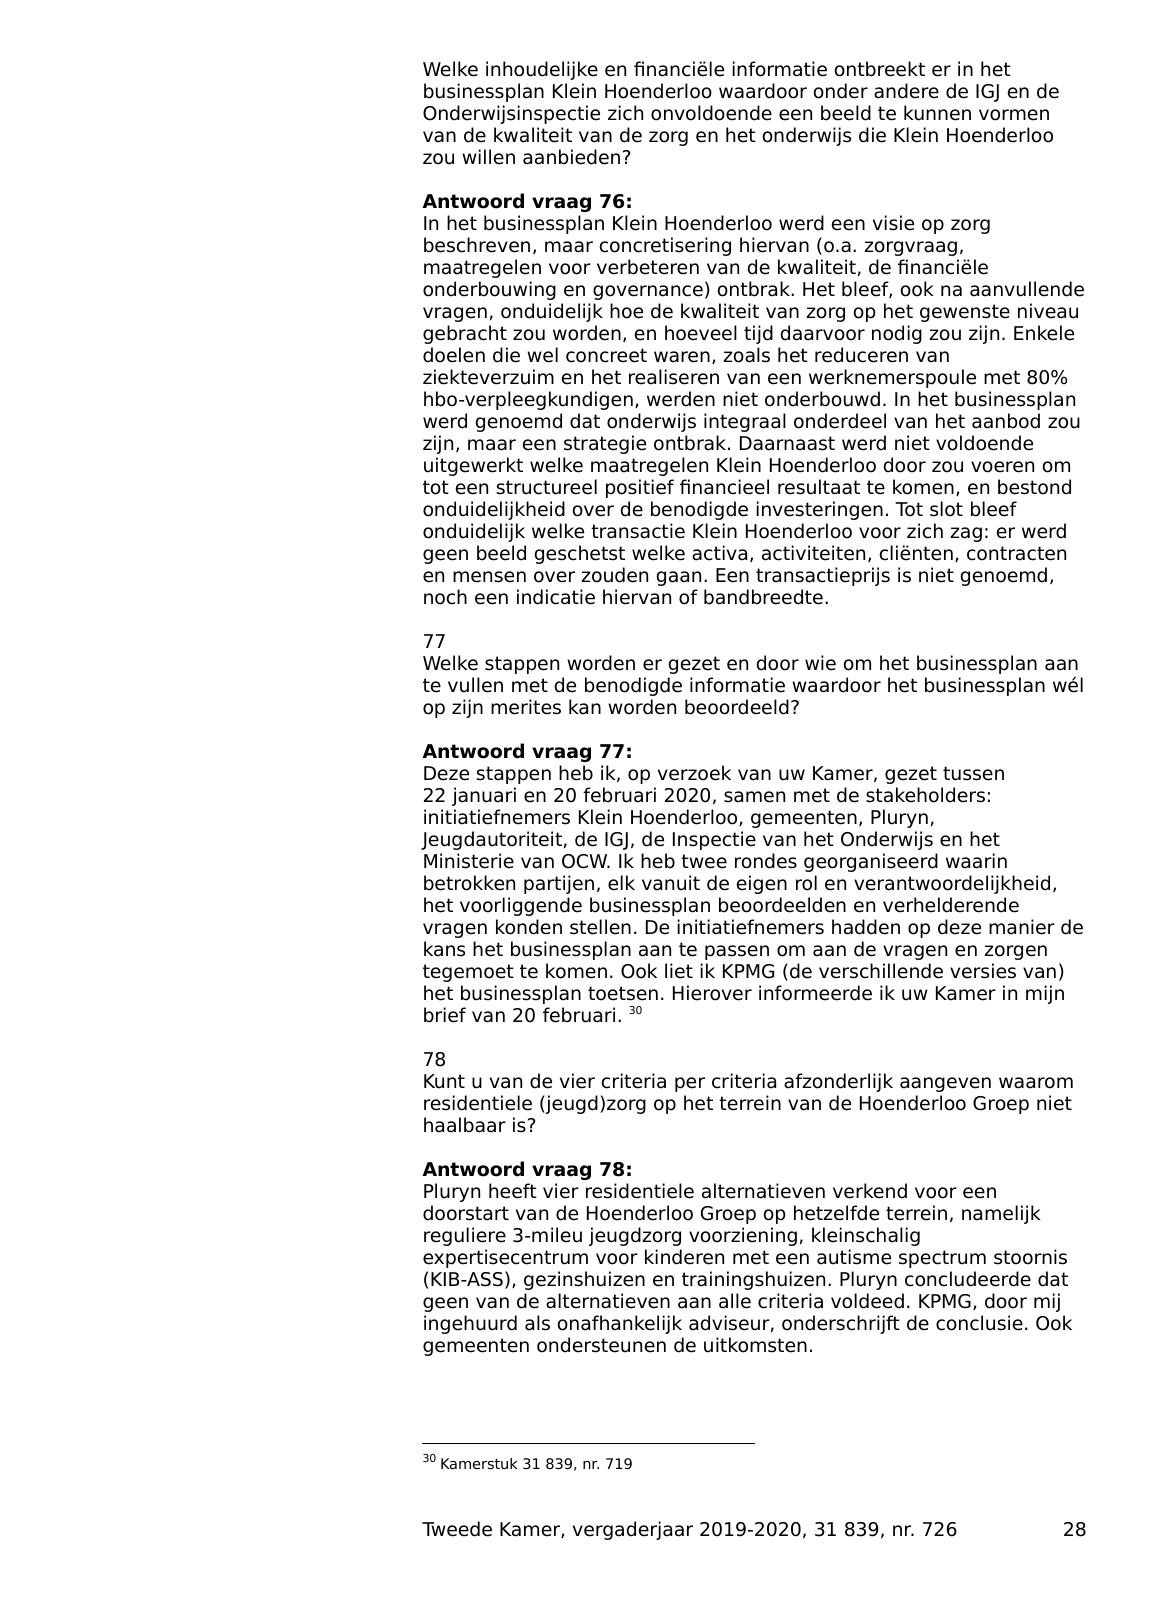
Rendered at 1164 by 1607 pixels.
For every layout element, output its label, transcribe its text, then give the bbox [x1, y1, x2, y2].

text Antwoord vraag 77: [422, 741, 1087, 763]
text Deze stappen heb ik, op verzoek van uw Kamer, gezet tussen 22 januari en 20 februari 2020, samen met de stakeholders: initiatiefnemers Klein Hoenderloo, gemeenten, Pluryn, Jeugdautoriteit, de IGJ, de Inspectie van het Onderwijs en het Ministerie van OCW. Ik heb twee rondes georganiseerd waarin betrokken partijen, elk vanuit de eigen rol en verantwoordelijkheid, het voorliggende businessplan beoordeelden en verhelderende vragen konden stellen. De initiatiefnemers hadden op deze manier de kans het businessplan aan te passen om aan de vragen en zorgen tegemoet te komen. Ook liet ik KPMG (de verschillende versies van) het businessplan toetsen. Hierover informeerde ik uw Kamer in mijn brief van 20 februari. [422, 763, 1087, 1027]
text 77 [422, 631, 1087, 653]
text Welke stappen worden er gezet en door wie om het businessplan aan te vullen met de benodigde informatie waardoor het businessplan wél op zijn merites kan worden beoordeeld? [422, 653, 1087, 719]
text Kunt u van de vier criteria per criteria afzonderlijk aangeven waarom residentiele (jeugd)zorg op het terrein van de Hoenderloo Groep niet haalbaar is? [422, 1071, 1087, 1137]
text Welke inhoudelijke en financiële informatie ontbreekt er in het businessplan Klein Hoenderloo waardoor onder andere de IGJ en de Onderwijsinspectie zich onvoldoende een beeld te kunnen vormen van de kwaliteit van de zorg en het onderwijs die Klein Hoenderloo zou willen aanbieden? [422, 59, 1087, 169]
text Antwoord vraag 76: [422, 191, 1087, 213]
text Kamerstuk 31 839, nr. 719 [422, 1452, 1087, 1474]
text Antwoord vraag 78: [422, 1159, 1087, 1181]
text Pluryn heeft vier residentiele alternatieven verkend voor een doorstart van de Hoenderloo Groep op hetzelfde terrein, namelijk reguliere 3-mileu jeugdzorg voorziening, kleinschalig expertisecentrum voor kinderen met een autisme spectrum stoornis (KIB-ASS), gezinshuizen en trainingshuizen. Pluryn concludeerde dat geen van de alternatieven aan alle criteria voldeed. KPMG, door mij ingehuurd als onafhankelijk adviseur, onderschrijft de conclusie. Ook gemeenten ondersteunen de uitkomsten. [422, 1181, 1087, 1357]
text 78 [422, 1049, 1087, 1071]
text In het businessplan Klein Hoenderloo werd een visie op zorg beschreven, maar concretisering hiervan (o.a. zorgvraag, maatregelen voor verbeteren van de kwaliteit, de financiële onderbouwing en governance) ontbrak. Het bleef, ook na aanvullende vragen, onduidelijk hoe de kwaliteit van zorg op het gewenste niveau gebracht zou worden, en hoeveel tijd daarvoor nodig zou zijn. Enkele doelen die wel concreet waren, zoals het reduceren van ziekteverzuim en het realiseren van een werknemerspoule met 80% hbo-verpleegkundigen, werden niet onderbouwd. In het businessplan werd genoemd dat onderwijs integraal onderdeel van het aanbod zou zijn, maar een strategie ontbrak. Daarnaast werd niet voldoende uitgewerkt welke maatregelen Klein Hoenderloo door zou voeren om tot een structureel positief financieel resultaat te komen, en bestond onduidelijkheid over de benodigde investeringen. Tot slot bleef onduidelijk welke transactie Klein Hoenderloo voor zich zag: er werd geen beeld geschetst welke activa, activiteiten, cliënten, contracten en mensen over zouden gaan. Een transactieprijs is niet genoemd, noch een indicatie hiervan of bandbreedte. [422, 213, 1087, 609]
